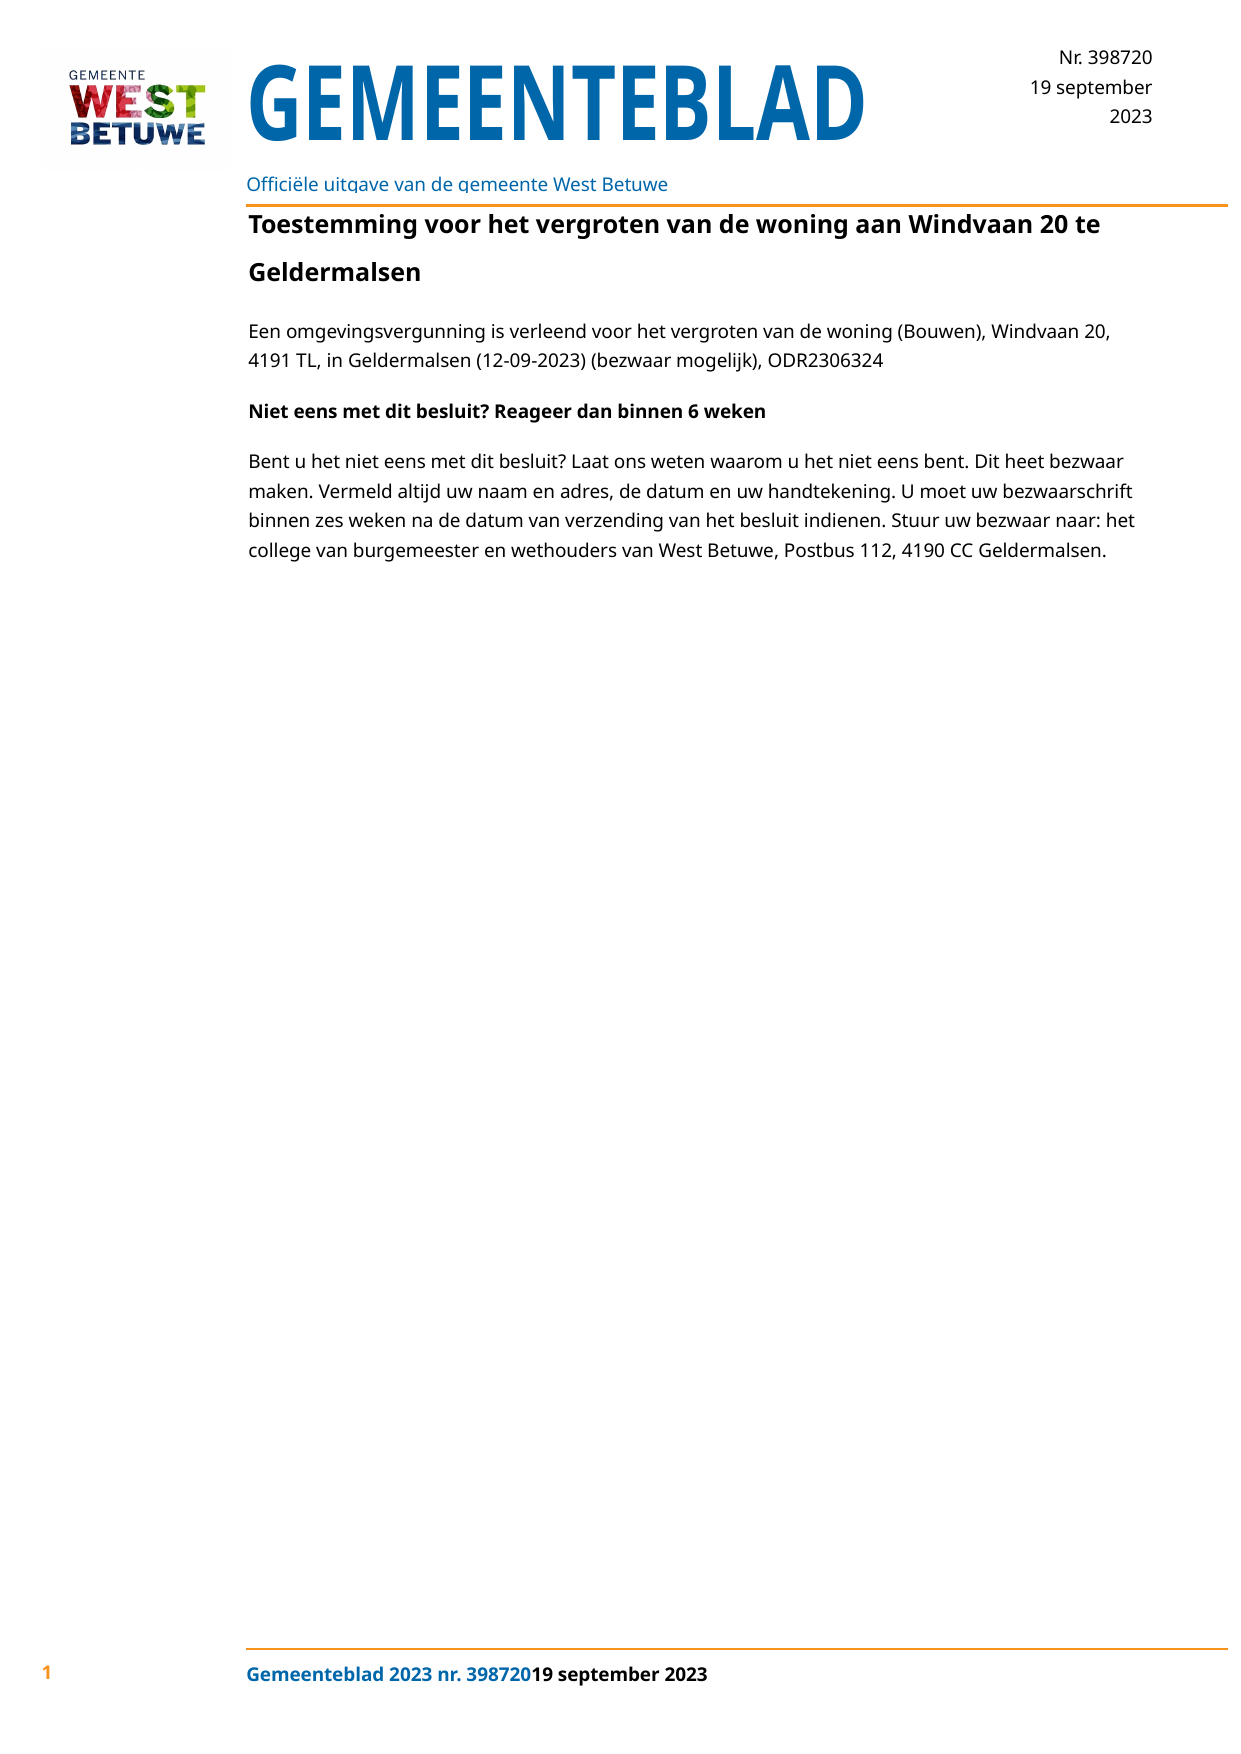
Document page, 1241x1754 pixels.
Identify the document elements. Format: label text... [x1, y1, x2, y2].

picture [41, 47, 231, 172]
text Niet eens met dit besluit? Reageer dan binnen 6 weken [248, 398, 1152, 424]
text Een omgevingsvergunning is verleend voor het vergroten van de woning (Bouwen), Windvaan 20, 4191 TL, in Geldermalsen (12-09-2023) (bezwaar mogelijk), ODR2306324 [248, 318, 1152, 373]
text Bent u het niet eens met dit besluit? Laat ons weten waarom u het niet eens bent. Dit heet bezwaar maken. Vermeld altijd uw naam en adres, de datum en uw handtekening. U moet uw bezwaarschrift binnen zes weken na de datum van verzending van het besluit indienen. Stuur uw bezwaar naar: het college van burgemeester en wethouders van West Betuwe, Postbus 112, 4190 CC Geldermalsen. [248, 448, 1152, 563]
text Toestemming voor het vergroten van de woning aan Windvaan 20 te Geldermalsen [248, 207, 1152, 288]
